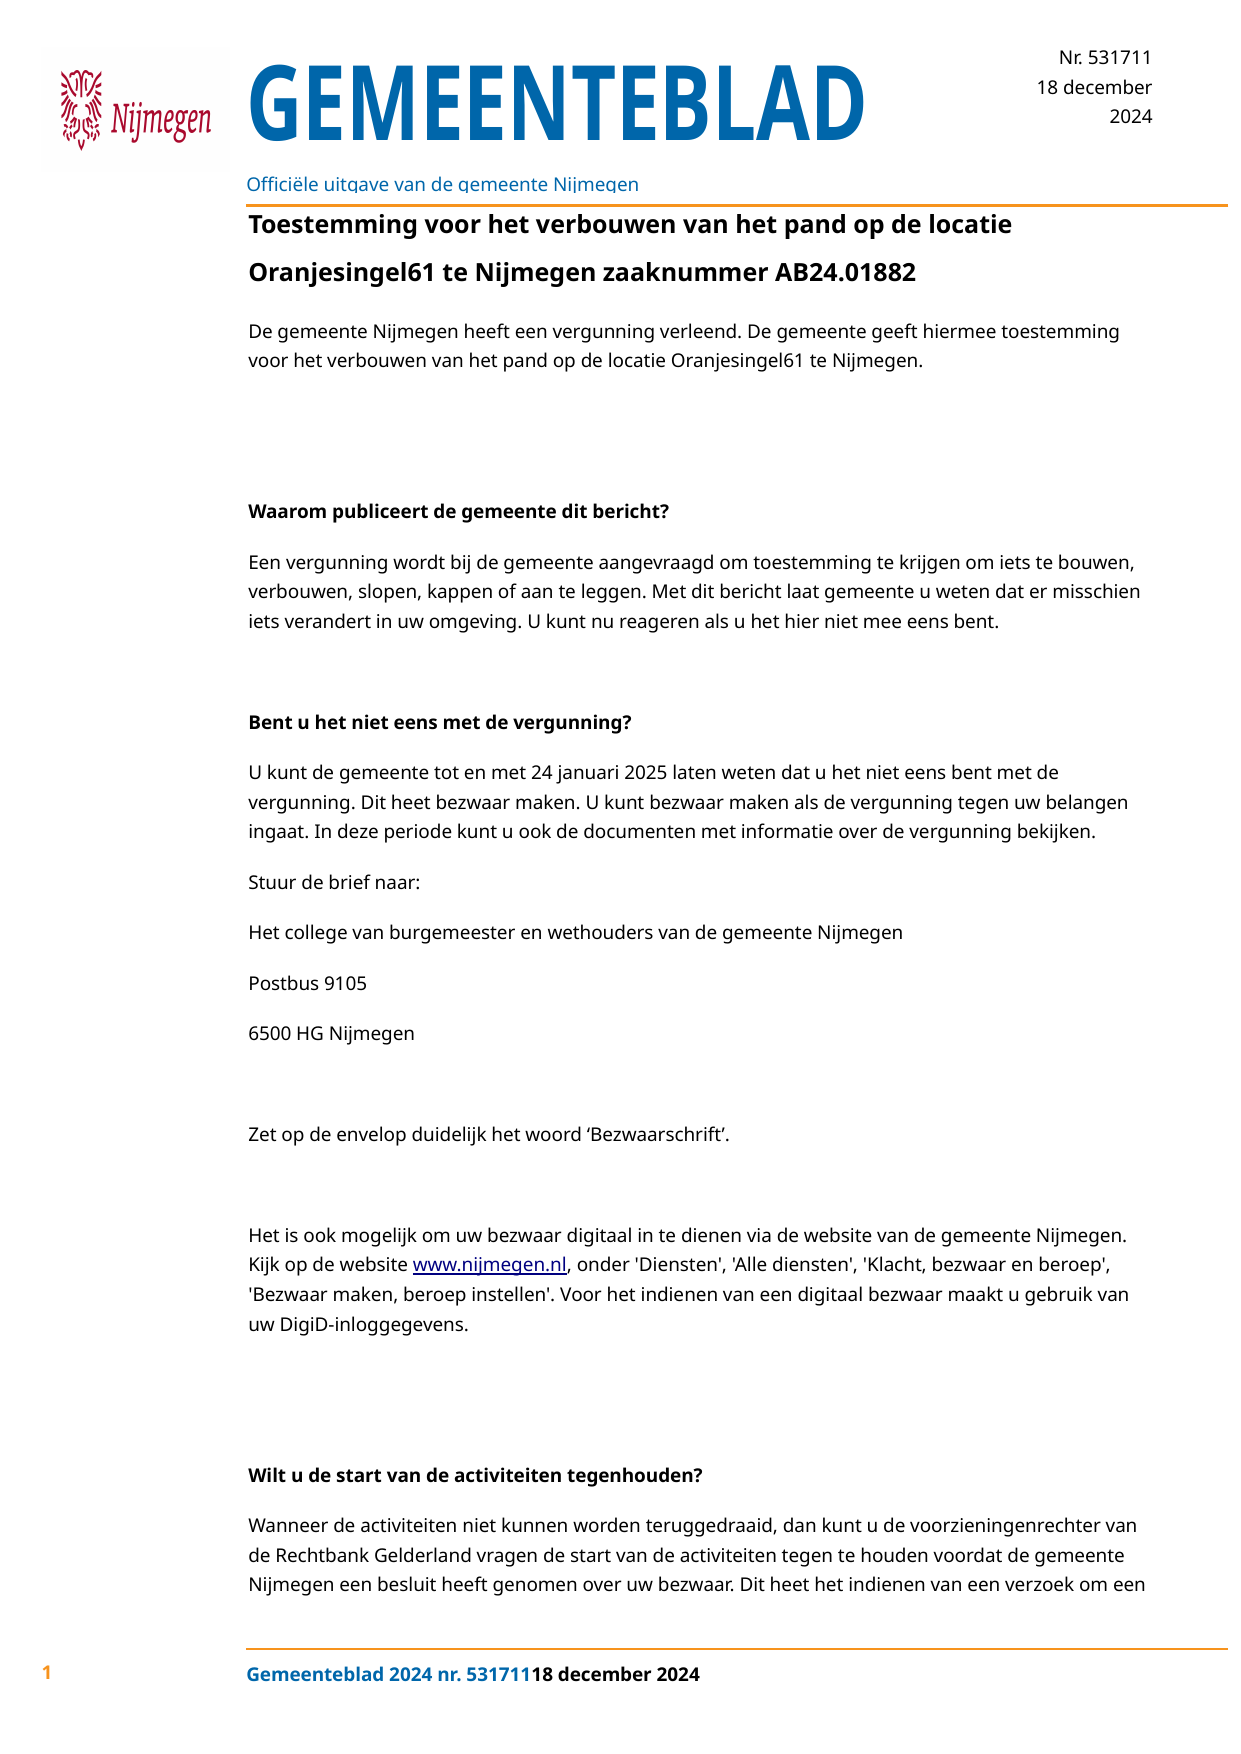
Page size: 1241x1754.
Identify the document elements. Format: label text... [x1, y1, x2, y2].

text Het is ook mogelijk om uw bezwaar digitaal in te dienen via de website van de gemeente Nijmegen. Kijk op de website www.nijmegen.nl, onder 'Diensten', 'Alle diensten', 'Klacht, bezwaar en beroep', 'Bezwaar maken, beroep instellen'. Voor het indienen van een digitaal bezwaar maakt u gebruik van uw DigiD-inloggegevens. [248, 1222, 1152, 1337]
text Postbus 9105 [248, 970, 1152, 996]
text De gemeente Nijmegen heeft een vergunning verleend. De gemeente geeft hiermee toestemming voor het verbouwen van het pand op de locatie Oranjesingel61 te Nijmegen. [248, 318, 1152, 373]
picture [41, 47, 231, 172]
text Bent u het niet eens met de vergunning? [248, 709, 1152, 735]
text Een vergunning wordt bij de gemeente aangevraagd om toestemming te krijgen om iets te bouwen, verbouwen, slopen, kappen of aan te leggen. Met dit bericht laat gemeente u weten dat er misschien iets verandert in uw omgeving. U kunt nu reageren als u het hier niet mee eens bent. [248, 549, 1152, 634]
text Wilt u de start van de activiteiten tegenhouden? [248, 1462, 1152, 1488]
text 6500 HG Nijmegen [248, 1020, 1152, 1046]
text Stuur de brief naar: [248, 869, 1152, 895]
text Waarom publiceert de gemeente dit bericht? [248, 499, 1152, 524]
text Wanneer de activiteiten niet kunnen worden teruggedraaid, dan kunt u de voorzieningenrechter van de Rechtbank Gelderland vragen de start van de activiteiten tegen te houden voordat de gemeente Nijmegen een besluit heeft genomen over uw bezwaar. Dit heet het indienen van een verzoek om een [248, 1512, 1152, 1597]
text Het college van burgemeester en wethouders van de gemeente Nijmegen [248, 919, 1152, 945]
text Zet op de envelop duidelijk het woord ‘Bezwaarschrift’. [248, 1121, 1152, 1147]
text Toestemming voor het verbouwen van het pand op de locatie Oranjesingel61 te Nijmegen zaaknummer AB24.01882 [248, 207, 1152, 288]
text U kunt de gemeente tot en met 24 januari 2025 laten weten dat u het niet eens bent met de vergunning. Dit heet bezwaar maken. U kunt bezwaar maken als de vergunning tegen uw belangen ingaat. In deze periode kunt u ook de documenten met informatie over de vergunning bekijken. [248, 759, 1152, 844]
